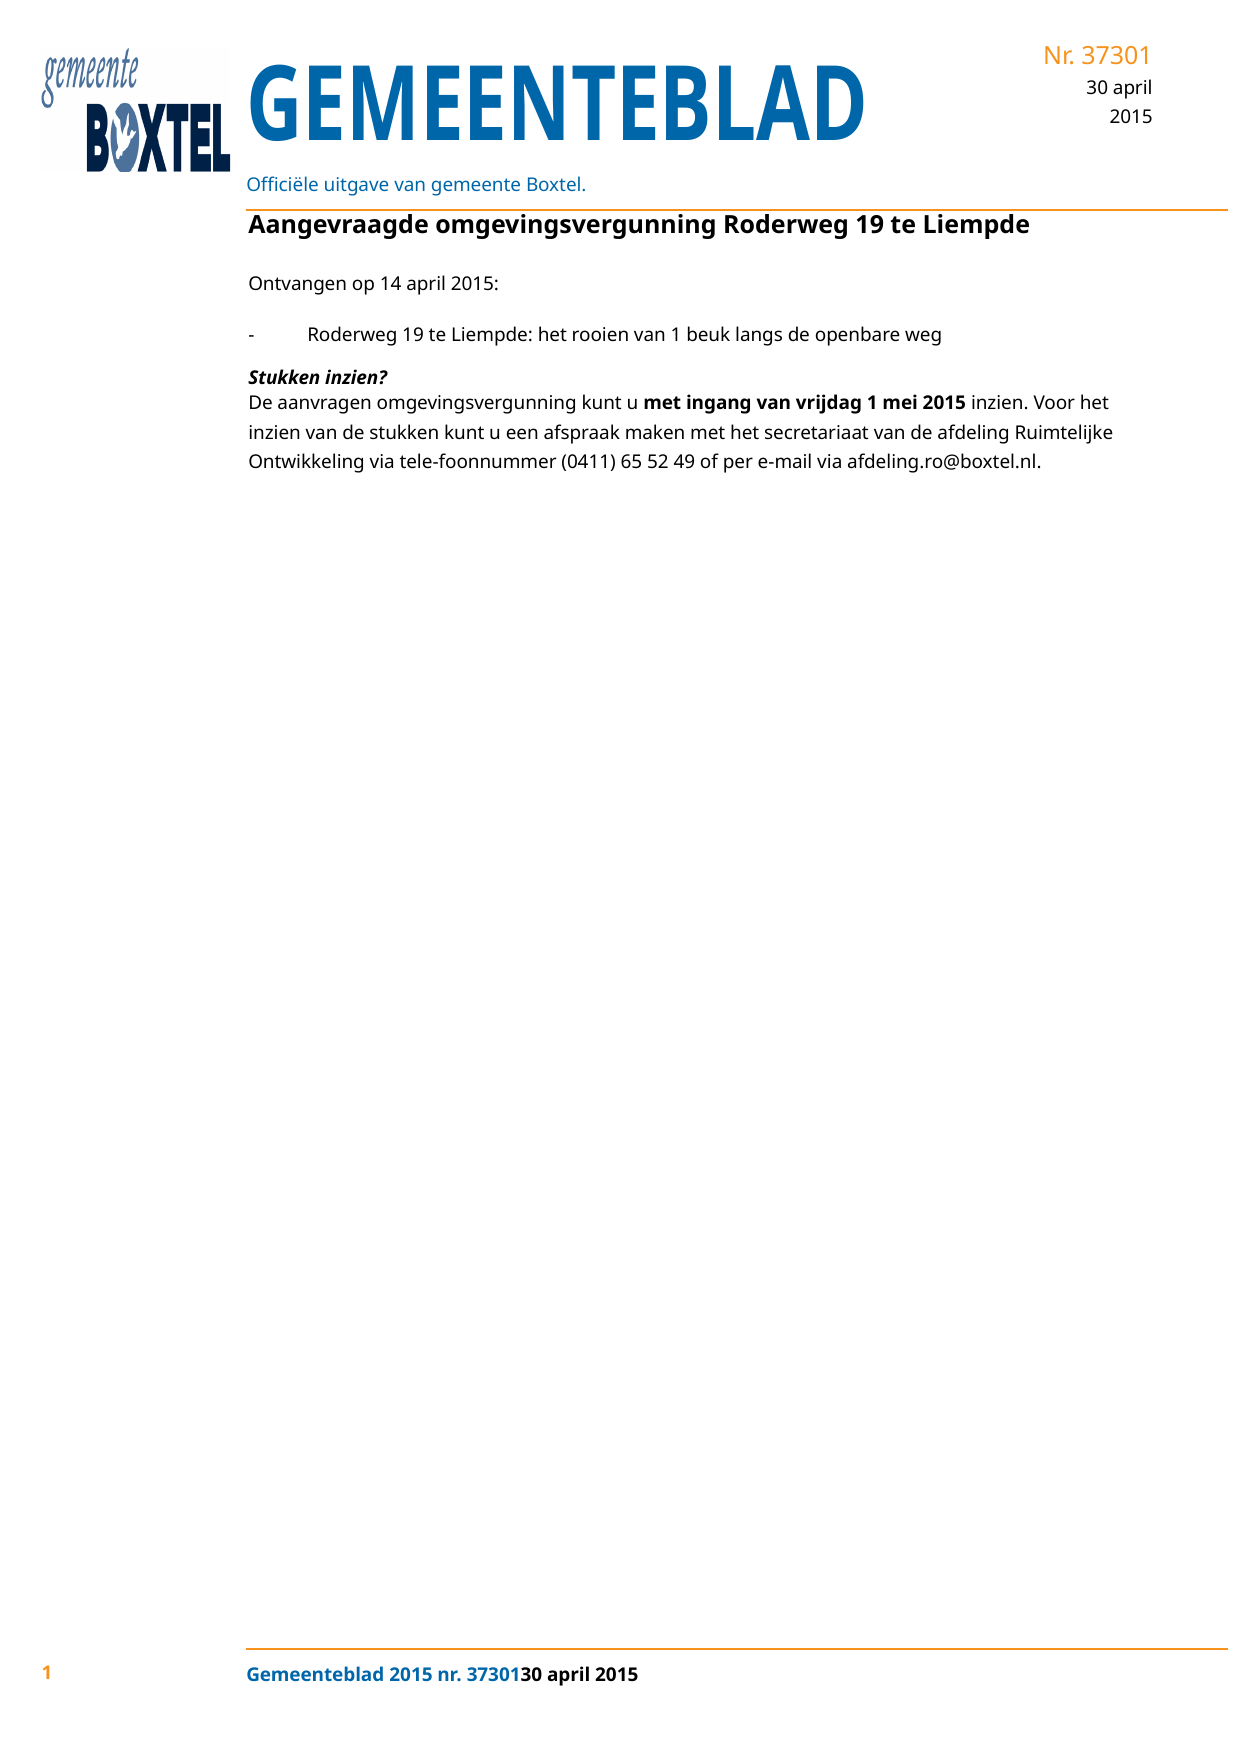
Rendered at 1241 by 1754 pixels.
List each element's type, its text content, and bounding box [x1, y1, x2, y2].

text Aangevraagde omgevingsvergunning Roderweg 19 te Liempde [248, 211, 1152, 241]
list Roderweg 19 te Liempde: het rooien van 1 beuk langs de openbare weg [248, 321, 1152, 346]
picture [41, 47, 231, 172]
text De aanvragen omgevingsvergunning kunt u met ingang van vrijdag 1 mei 2015 inzien. Voor het inzien van de stukken kunt u een afspraak maken met het secretariaat van de afdeling Ruimtelijke Ontwikkeling via tele-foonnummer (0411) 65 52 49 of per e-mail via afdeling.ro@boxtel.nl. [248, 389, 1152, 474]
text Stukken inzien? [248, 364, 1152, 389]
text Ontvangen op 14 april 2015: [248, 270, 1152, 296]
